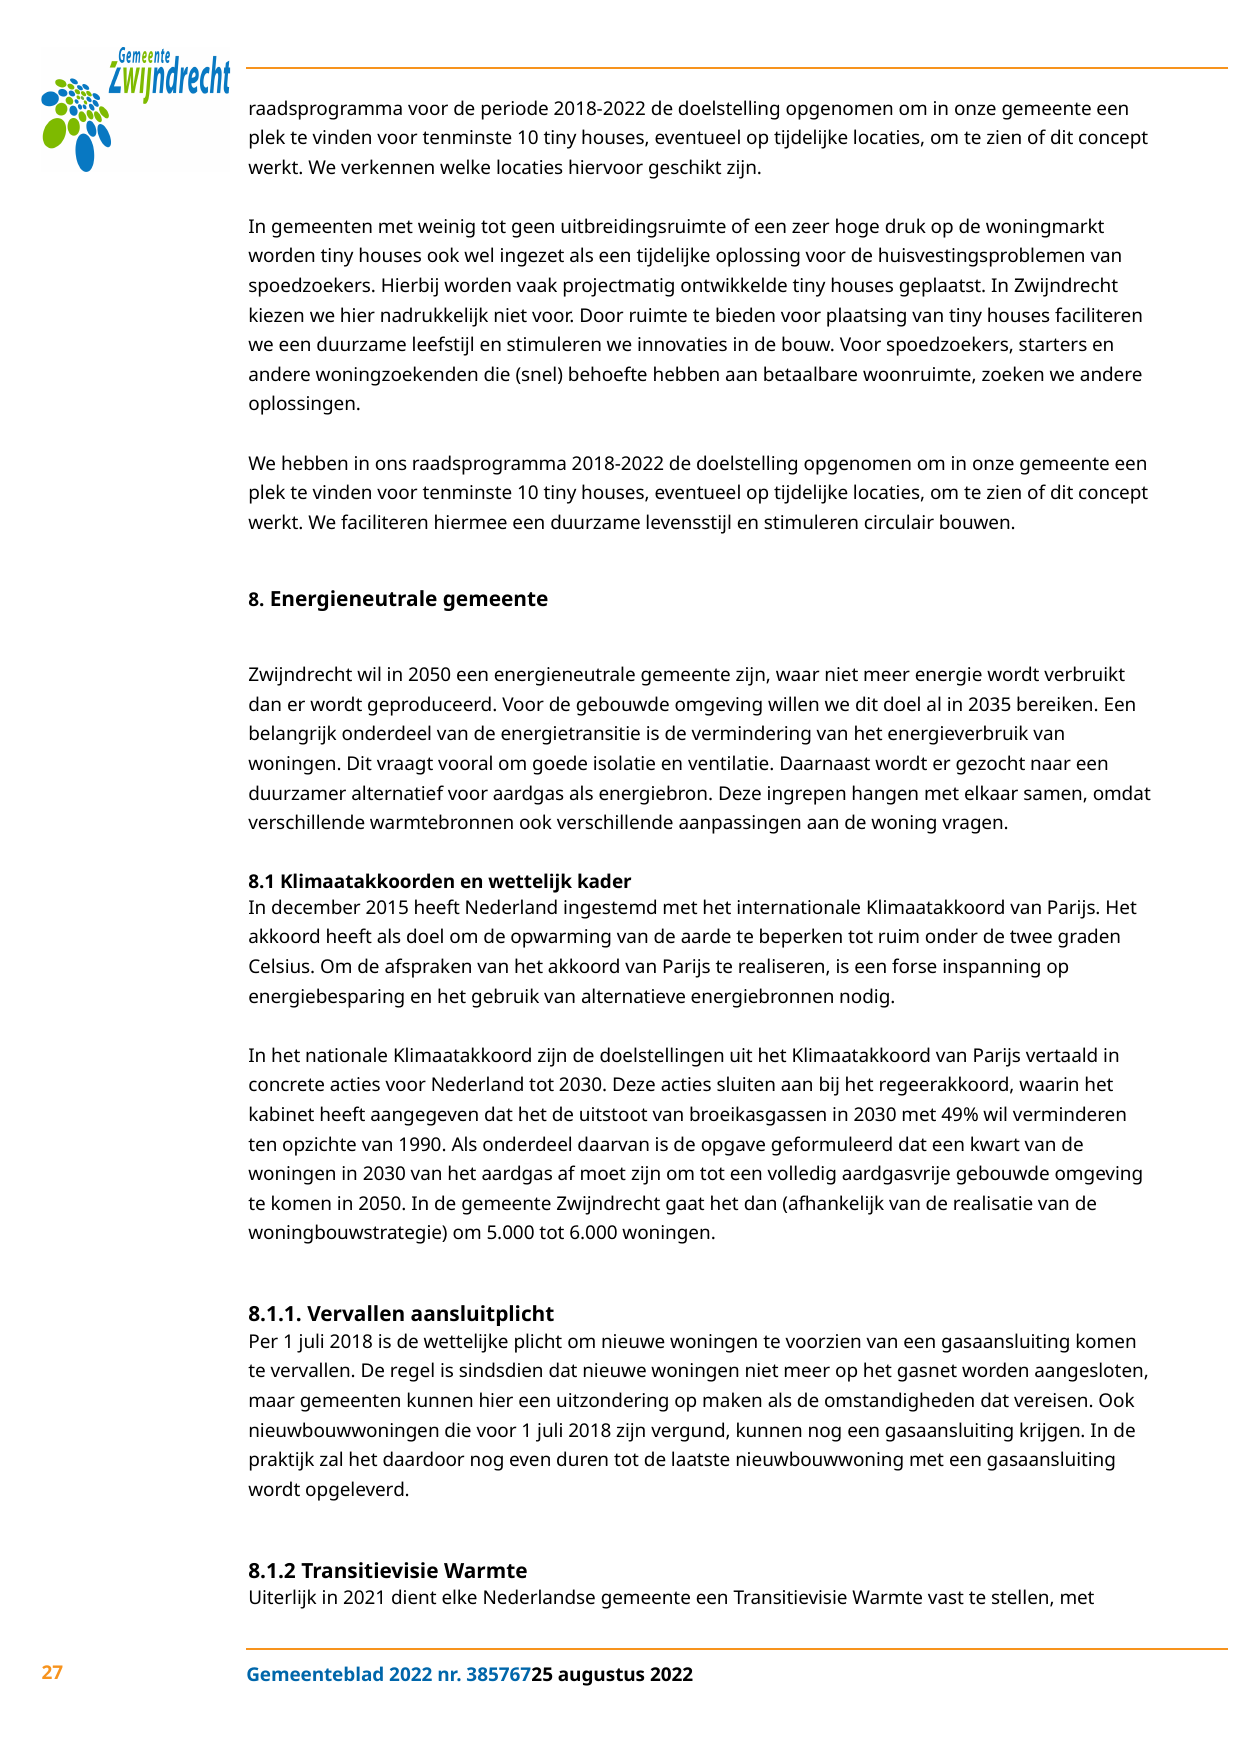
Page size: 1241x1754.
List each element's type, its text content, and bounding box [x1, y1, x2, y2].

text 8.1 Klimaatakkoorden en wettelijk kader [248, 868, 1152, 894]
text In december 2015 heeft Nederland ingestemd met het internationale Klimaatakkoord van Parijs. Het akkoord heeft als doel om de opwarming van de aarde te beperken tot ruim onder de twee graden Celsius. Om de afspraken van het akkoord van Parijs te realiseren, is een forse inspanning op energiebesparing en het gebruik van alternatieve energiebronnen nodig. [248, 894, 1152, 1009]
text Uiterlijk in 2021 dient elke Nederlandse gemeente een Transitievisie Warmte vast te stellen, met [248, 1584, 1152, 1610]
text raadsprogramma voor de periode 2018-2022 de doelstelling opgenomen om in onze gemeente een plek te vinden voor tenminste 10 tiny houses, eventueel op tijdelijke locaties, om te zien of dit concept werkt. We verkennen welke locaties hiervoor geschikt zijn. [248, 95, 1152, 180]
text In gemeenten met weinig tot geen uitbreidingsruimte of een zeer hoge druk op de woningmarkt worden tiny houses ook wel ingezet als een tijdelijke oplossing voor de huisvestingsproblemen van spoedzoekers. Hierbij worden vaak projectmatig ontwikkelde tiny houses geplaatst. In Zwijndrecht kiezen we hier nadrukkelijk niet voor. Door ruimte te bieden voor plaatsing van tiny houses faciliteren we een duurzame leefstijl en stimuleren we innovaties in de bouw. Voor spoedzoekers, starters en andere woningzoekenden die (snel) behoefte hebben aan betaalbare woonruimte, zoeken we andere oplossingen. [248, 213, 1152, 416]
text Per 1 juli 2018 is de wettelijke plicht om nieuwe woningen te voorzien van een gasaansluiting komen te vervallen. De regel is sindsdien dat nieuwe woningen niet meer op het gasnet worden aangesloten, maar gemeenten kunnen hier een uitzondering op maken als de omstandigheden dat vereisen. Ook nieuwbouwwoningen die voor 1 juli 2018 zijn vergund, kunnen nog een gasaansluiting krijgen. In de praktijk zal het daardoor nog even duren tot de laatste nieuwbouwwoning met een gasaansluiting wordt opgeleverd. [248, 1328, 1152, 1502]
text 8.1.2 Transitievisie Warmte [248, 1556, 1152, 1584]
text In het nationale Klimaatakkoord zijn de doelstellingen uit het Klimaatakkoord van Parijs vertaald in concrete acties voor Nederland tot 2030. Deze acties sluiten aan bij het regeerakkoord, waarin het kabinet heeft aangegeven dat het de uitstoot van broeikasgassen in 2030 met 49% wil verminderen ten opzichte van 1990. Als onderdeel daarvan is de opgave geformuleerd dat een kwart van de woningen in 2030 van het aardgas af moet zijn om tot een volledig aardgasvrije gebouwde omgeving te komen in 2050. In de gemeente Zwijndrecht gaat het dan (afhankelijk van de realisatie van de woningbouwstrategie) om 5.000 tot 6.000 woningen. [248, 1042, 1152, 1245]
text 8.1.1. Vervallen aansluitplicht [248, 1299, 1152, 1328]
text 8. Energieneutrale gemeente [248, 584, 1152, 612]
picture [41, 47, 231, 172]
table_header We hebben in ons raadsprogramma 2018-2022 de doelstelling opgenomen om in onze gemeente een plek te vinden voor tenminste 10 tiny houses, eventueel op tijdelijke locaties, om te zien of dit concept werkt. We faciliteren hiermee een duurzame levensstijl en stimuleren circulair bouwen. [248, 450, 1152, 535]
text Zwijndrecht wil in 2050 een energieneutrale gemeente zijn, waar niet meer energie wordt verbruikt dan er wordt geproduceerd. Voor de gebouwde omgeving willen we dit doel al in 2035 bereiken. Een belangrijk onderdeel van de energietransitie is de vermindering van het energieverbruik van woningen. Dit vraagt vooral om goede isolatie en ventilatie. Daarnaast wordt er gezocht naar een duurzamer alternatief voor aardgas als energiebron. Deze ingrepen hangen met elkaar samen, omdat verschillende warmtebronnen ook verschillende aanpassingen aan de woning vragen. [248, 661, 1152, 835]
